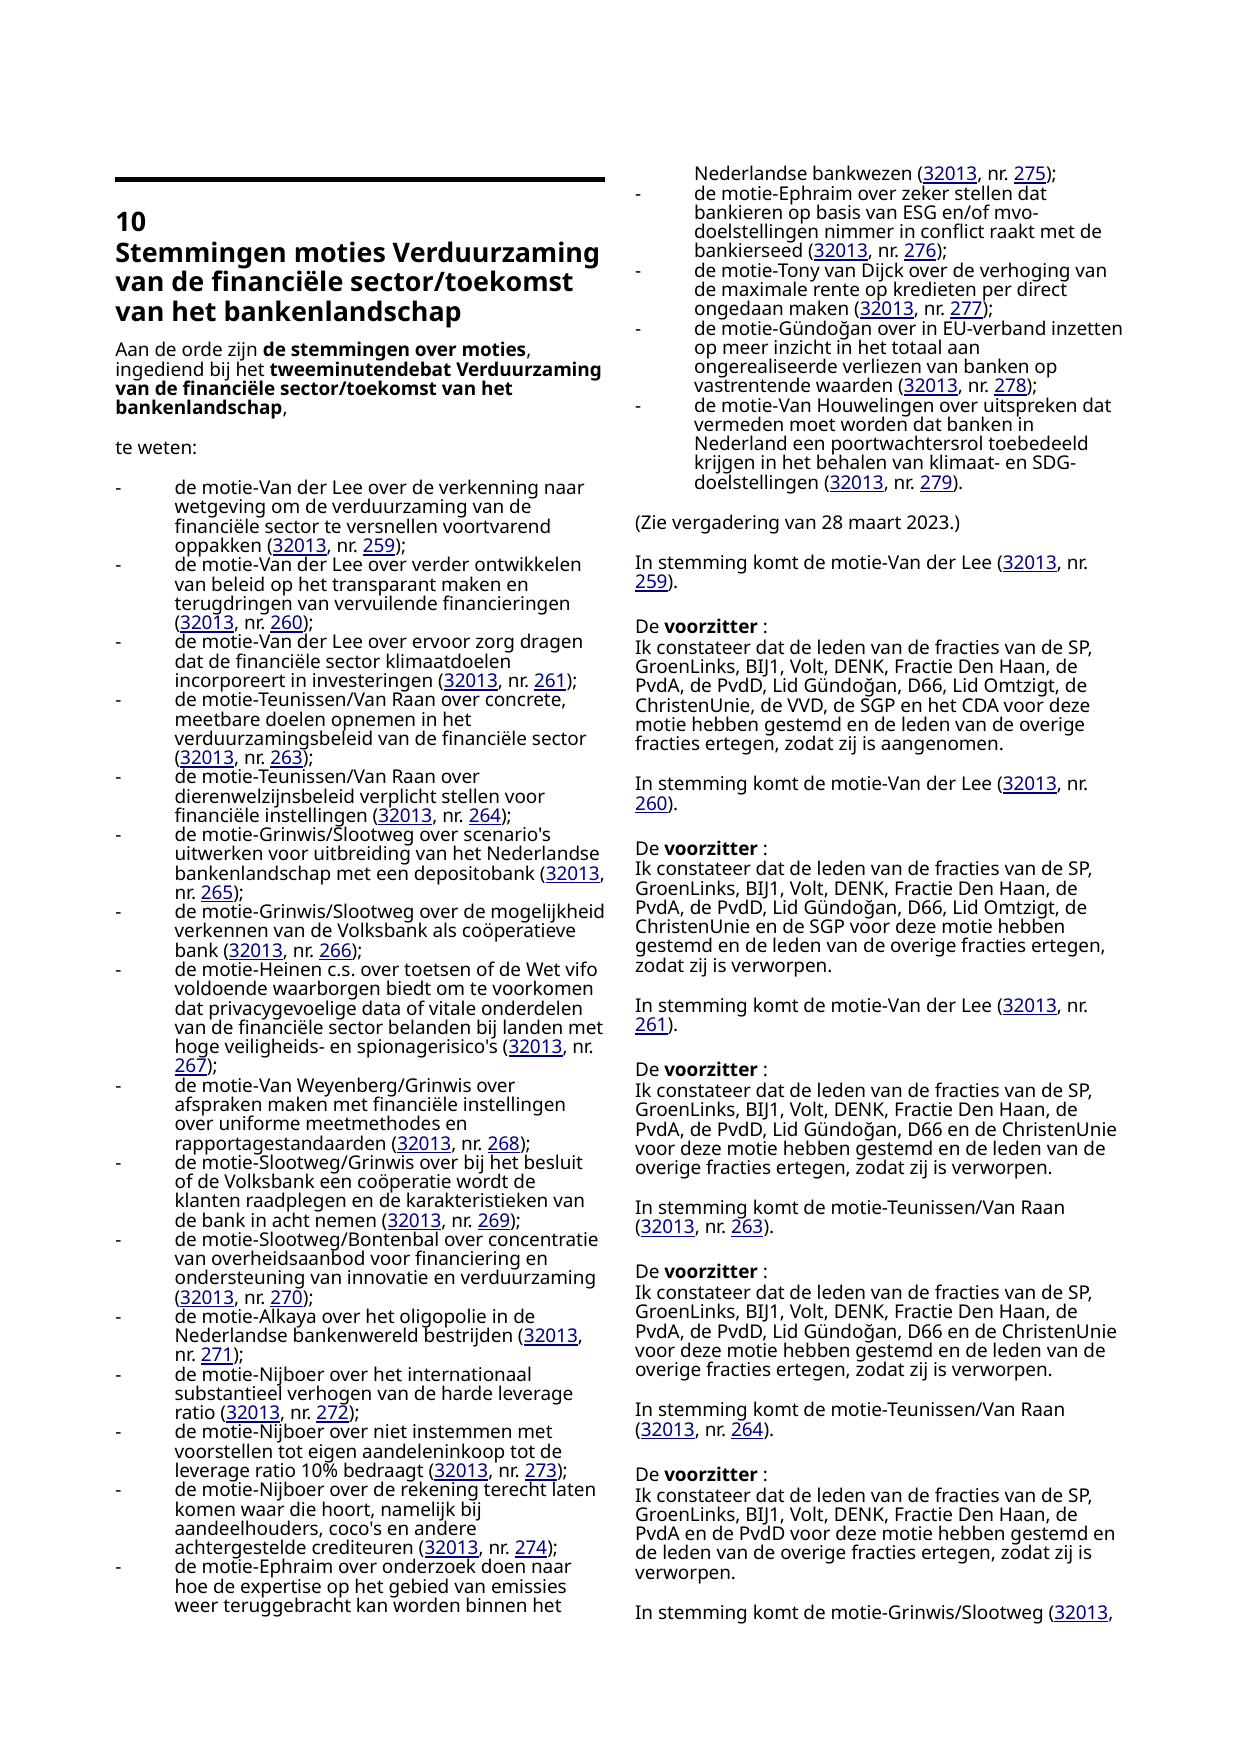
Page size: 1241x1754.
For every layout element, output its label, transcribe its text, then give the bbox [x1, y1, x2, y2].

list de motie-Teunissen/Van Raan over concrete, meetbare doelen opnemen in het verduurzamingsbeleid van de financiële sector (32013, nr. 263); [115, 691, 605, 768]
list de motie-Van der Lee over de verkenning naar wetgeving om de verduurzaming van de financiële sector te versnellen voortvarend oppakken (32013, nr. 259); [115, 479, 605, 556]
list de motie-Slootweg/Bontenbal over concentratie van overheidsaanbod voor financiering en ondersteuning van innovatie en verduurzaming (32013, nr. 270); [115, 1231, 605, 1308]
list de motie-Teunissen/Van Raan over dierenwelzijnsbeleid verplicht stellen voor financiële instellingen (32013, nr. 264); [115, 768, 605, 826]
list de motie-Nijboer over het internationaal substantieel verhogen van de harde leverage ratio (32013, nr. 272); [115, 1366, 605, 1423]
list de motie-Alkaya over het oligopolie in de Nederlandse bankenwereld bestrijden (32013, nr. 271); [115, 1308, 605, 1366]
list de motie-Grinwis/Slootweg over de mogelijkheid verkennen van de Volksbank als coöperatieve bank (32013, nr. 266); [115, 903, 605, 961]
text In stemming komt de motie-Van der Lee (32013, nr. 261). [635, 997, 1125, 1035]
list de motie-Gündoğan over in EU-verband inzetten op meer inzicht in het totaal aan ongerealiseerde verliezen van banken op vastrentende waarden (32013, nr. 278); [635, 319, 1125, 397]
list Nederlandse bankwezen (32013, nr. 275); [635, 165, 1125, 184]
text In stemming komt de motie-Teunissen/Van Raan (32013, nr. 263). [635, 1199, 1125, 1238]
text De voorzitter : [635, 1258, 1125, 1284]
text De voorzitter : [635, 613, 1125, 639]
text te weten: [115, 439, 605, 458]
list de motie-Grinwis/Slootweg over scenario's uitwerken voor uitbreiding van het Nederlandse bankenlandschap met een depositobank (32013, nr. 265); [115, 826, 605, 903]
text In stemming komt de motie-Teunissen/Van Raan (32013, nr. 264). [635, 1401, 1125, 1440]
text 10 [115, 203, 605, 239]
text Aan de orde zijn de stemmingen over moties, ingediend bij het tweeminutendebat Verduurzaming van de financiële sector/toekomst van het bankenlandschap, [115, 341, 605, 418]
list de motie-Van Houwelingen over uitspreken dat vermeden moet worden dat banken in Nederland een poortwachtersrol toebedeeld krijgen in het behalen van klimaat- en SDG-doelstellingen (32013, nr. 279). [635, 397, 1125, 493]
list de motie-Nijboer over de rekening terecht laten komen waar die hoort, namelijk bij aandeelhouders, coco's en andere achtergestelde crediteuren (32013, nr. 274); [115, 1481, 605, 1558]
list de motie-Heinen c.s. over toetsen of de Wet vifo voldoende waarborgen biedt om te voorkomen dat privacygevoelige data of vitale onderdelen van de financiële sector belanden bij landen met hoge veiligheids- en spionagerisico's (32013, nr. 267); [115, 961, 605, 1077]
text Ik constateer dat de leden van de fracties van de SP, GroenLinks, BIJ1, Volt, DENK, Fractie Den Haan, de PvdA, de PvdD, Lid Gündoğan, D66 en de ChristenUnie voor deze motie hebben gestemd en de leden van de overige fracties ertegen, zodat zij is verworpen. [635, 1082, 1125, 1178]
text (Zie vergadering van 28 maart 2023.) [635, 514, 1125, 533]
list de motie-Ephraim over zeker stellen dat bankieren op basis van ESG en/of mvo-doelstellingen nimmer in conflict raakt met de bankierseed (32013, nr. 276); [635, 184, 1125, 262]
text In stemming komt de motie-Van der Lee (32013, nr. 260). [635, 775, 1125, 814]
list de motie-Van der Lee over ervoor zorg dragen dat de financiële sector klimaatdoelen incorporeert in investeringen (32013, nr. 261); [115, 633, 605, 691]
text Ik constateer dat de leden van de fracties van de SP, GroenLinks, BIJ1, Volt, DENK, Fractie Den Haan, de PvdA en de PvdD voor deze motie hebben gestemd en de leden van de overige fracties ertegen, zodat zij is verworpen. [635, 1487, 1125, 1583]
text Ik constateer dat de leden van de fracties van de SP, GroenLinks, BIJ1, Volt, DENK, Fractie Den Haan, de PvdA, de PvdD, Lid Gündoğan, D66 en de ChristenUnie voor deze motie hebben gestemd en de leden van de overige fracties ertegen, zodat zij is verworpen. [635, 1284, 1125, 1381]
text De voorzitter : [635, 835, 1125, 860]
list de motie-Van Weyenberg/Grinwis over afspraken maken met financiële instellingen over uniforme meetmethodes en rapportagestandaarden (32013, nr. 268); [115, 1077, 605, 1154]
list de motie-Slootweg/Grinwis over bij het besluit of de Volksbank een coöperatie wordt de klanten raadplegen en de karakteristieken van de bank in acht nemen (32013, nr. 269); [115, 1154, 605, 1231]
list de motie-Tony van Dijck over de verhoging van de maximale rente op kredieten per direct ongedaan maken (32013, nr. 277); [635, 262, 1125, 319]
text In stemming komt de motie-Van der Lee (32013, nr. 259). [635, 554, 1125, 592]
text De voorzitter : [635, 1461, 1125, 1487]
list de motie-Ephraim over onderzoek doen naar hoe de expertise op het gebied van emissies weer teruggebracht kan worden binnen het [115, 1558, 605, 1616]
list de motie-Nijboer over niet instemmen met voorstellen tot eigen aandeleninkoop tot de leverage ratio 10% bedraagt (32013, nr. 273); [115, 1423, 605, 1481]
text Ik constateer dat de leden van de fracties van de SP, GroenLinks, BIJ1, Volt, DENK, Fractie Den Haan, de PvdA, de PvdD, Lid Gündoğan, D66, Lid Omtzigt, de ChristenUnie en de SGP voor deze motie hebben gestemd en de leden van de overige fracties ertegen, zodat zij is verworpen. [635, 860, 1125, 976]
text In stemming komt de motie-Grinwis/Slootweg (32013, [635, 1604, 1125, 1623]
text De voorzitter : [635, 1056, 1125, 1082]
list de motie-Van der Lee over verder ontwikkelen van beleid op het transparant maken en terugdringen van vervuilende financieringen (32013, nr. 260); [115, 556, 605, 633]
text Stemmingen moties Verduurzaming van de financiële sector/toekomst van het bankenlandschap [115, 239, 605, 341]
text Ik constateer dat de leden van de fracties van de SP, GroenLinks, BIJ1, Volt, DENK, Fractie Den Haan, de PvdA, de PvdD, Lid Gündoğan, D66, Lid Omtzigt, de ChristenUnie, de VVD, de SGP en het CDA voor deze motie hebben gestemd en de leden van de overige fracties ertegen, zodat zij is aangenomen. [635, 639, 1125, 754]
